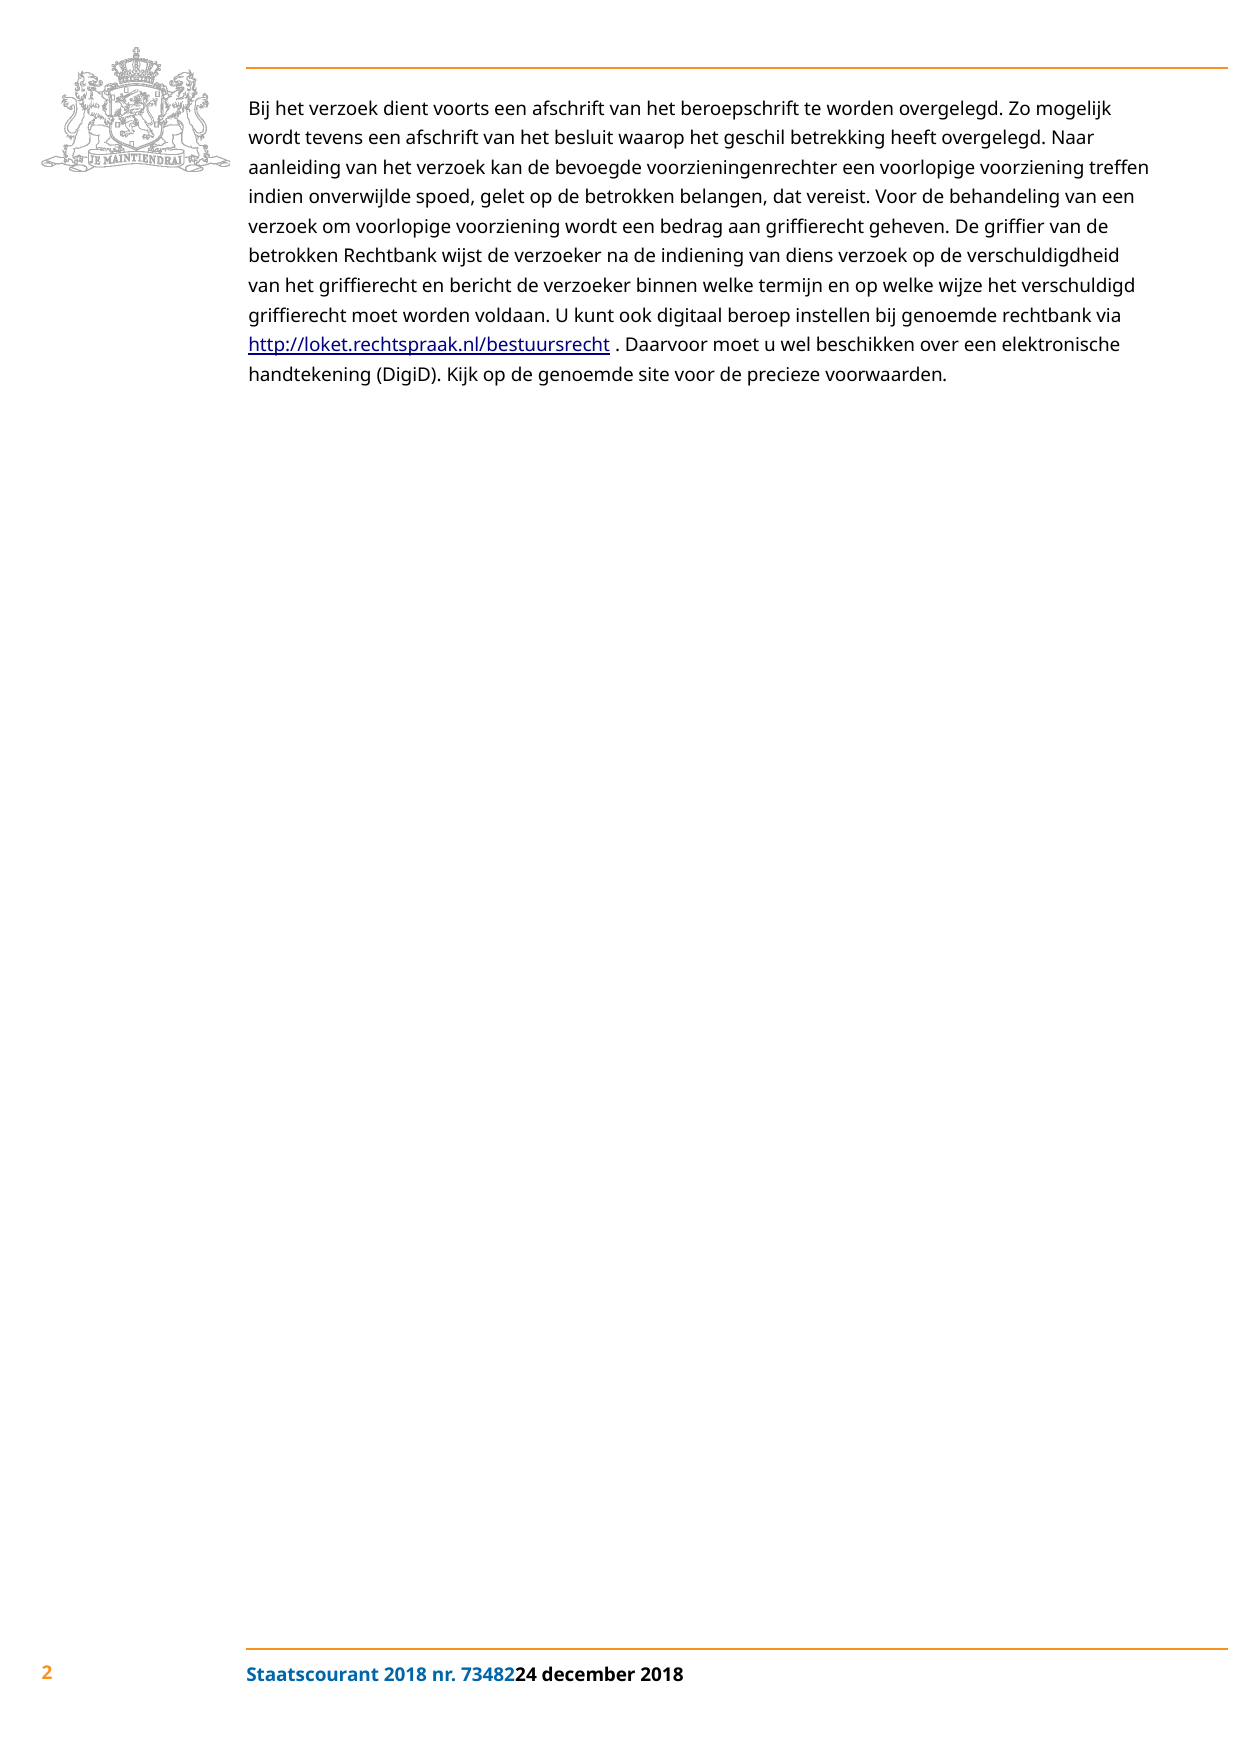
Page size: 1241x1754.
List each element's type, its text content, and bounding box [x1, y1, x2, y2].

text Bij het verzoek dient voorts een afschrift van het beroepschrift te worden overgelegd. Zo mogelijk wordt tevens een afschrift van het besluit waarop het geschil betrekking heeft overgelegd. Naar aanleiding van het verzoek kan de bevoegde voorzieningenrechter een voorlopige voorziening treffen indien onverwijlde spoed, gelet op de betrokken belangen, dat vereist. Voor de behandeling van een verzoek om voorlopige voorziening wordt een bedrag aan griffierecht geheven. De griffier van de betrokken Rechtbank wijst de verzoeker na de indiening van diens verzoek op de verschuldigdheid van het griffierecht en bericht de verzoeker binnen welke termijn en op welke wijze het verschuldigd griffierecht moet worden voldaan. U kunt ook digitaal beroep instellen bij genoemde rechtbank via http://loket.rechtspraak.nl/bestuursrecht . Daarvoor moet u wel beschikken over een elektronische handtekening (DigiD). Kijk op de genoemde site voor de precieze voorwaarden. [248, 95, 1152, 387]
picture [41, 47, 231, 172]
